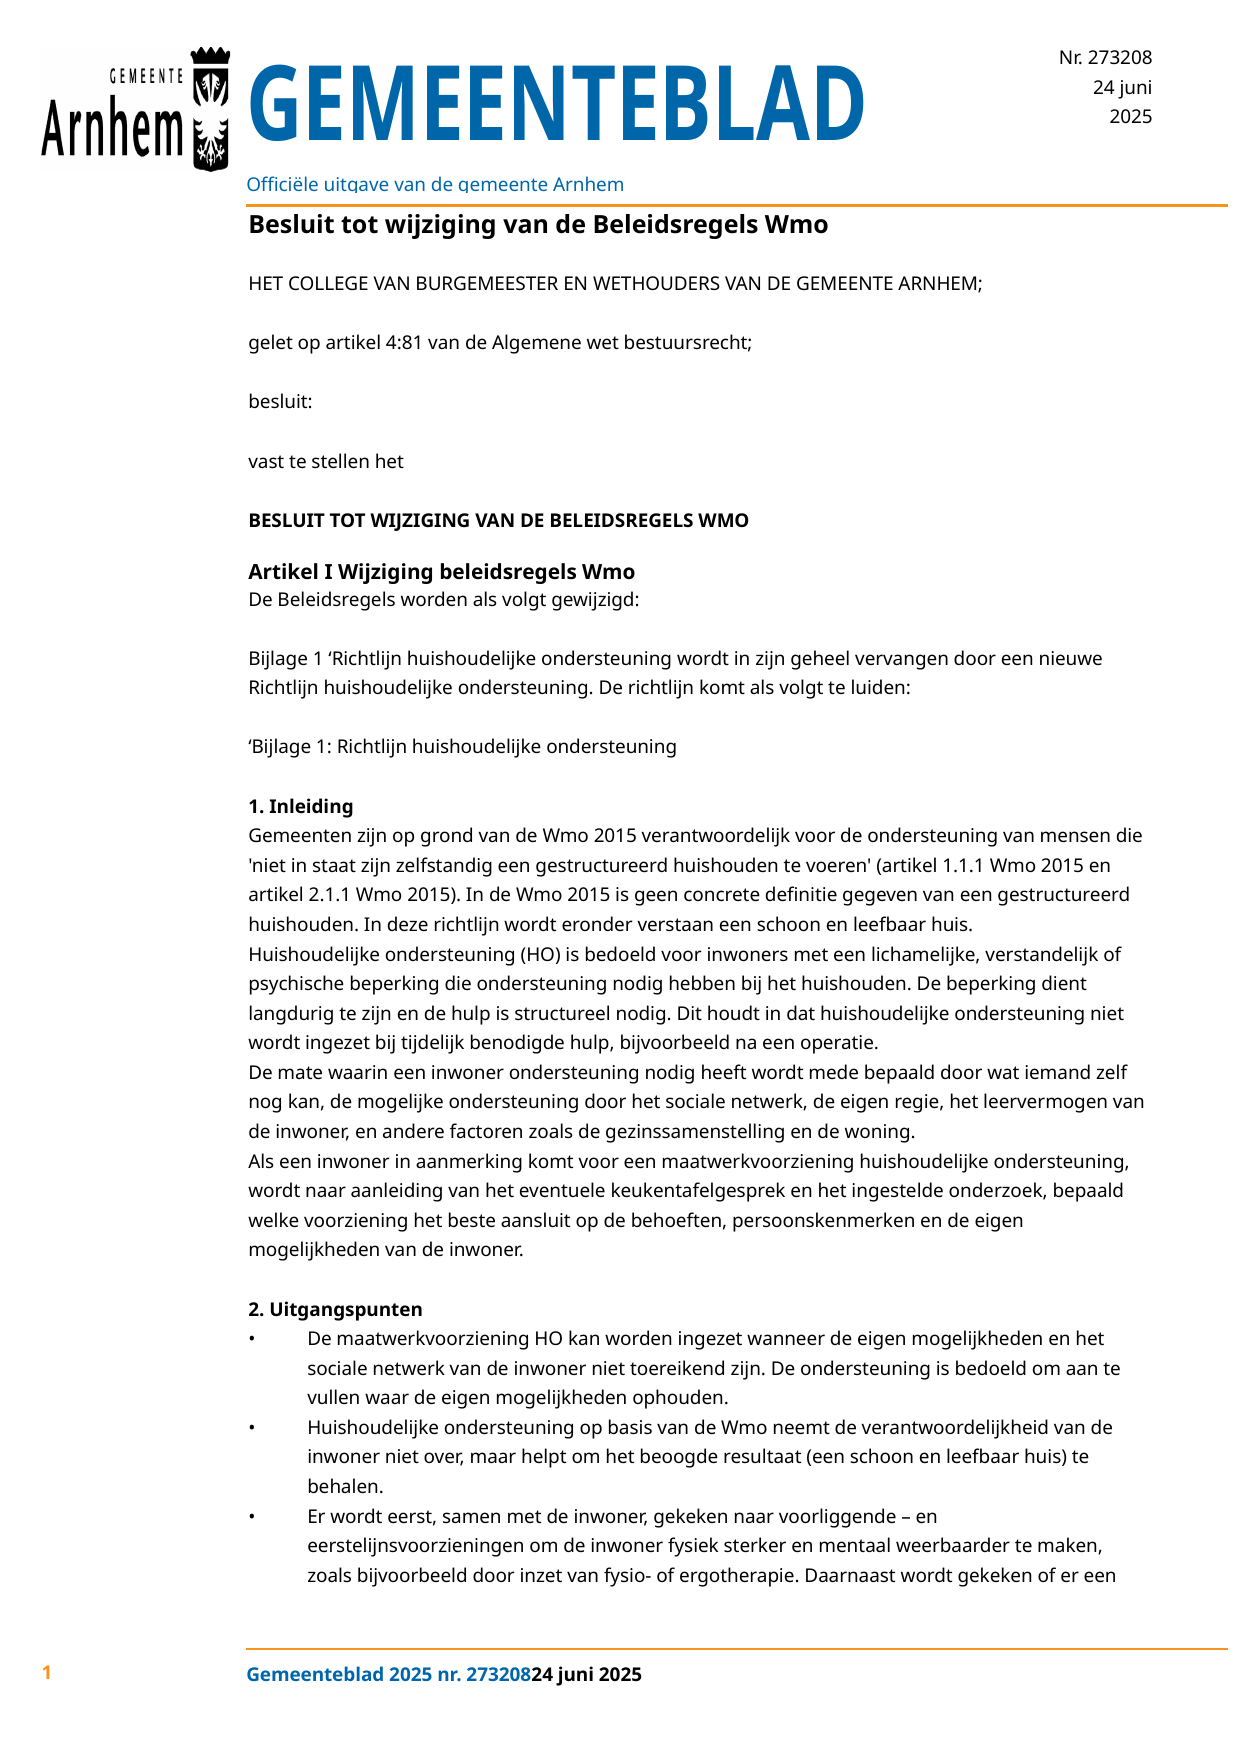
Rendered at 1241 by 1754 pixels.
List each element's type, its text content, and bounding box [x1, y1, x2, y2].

text vast te stellen het [248, 448, 1152, 473]
list De maatwerkvoorziening HO kan worden ingezet wanneer de eigen mogelijkheden en het sociale netwerk van de inwoner niet toereikend zijn. De ondersteuning is bedoeld om aan te vullen waar de eigen mogelijkheden ophouden. [248, 1325, 1152, 1410]
text Huishoudelijke ondersteuning (HO) is bedoeld voor inwoners met een lichamelijke, verstandelijk of psychische beperking die ondersteuning nodig hebben bij het huishouden. De beperking dient langdurig te zijn en de hulp is structureel nodig. Dit houdt in dat huishoudelijke ondersteuning niet wordt ingezet bij tijdelijk benodigde hulp, bijvoorbeeld na een operatie. [248, 941, 1152, 1055]
text ‘Bijlage 1: Richtlijn huishoudelijke ondersteuning [248, 734, 1152, 759]
picture [41, 47, 231, 172]
text Als een inwoner in aanmerking komt voor een maatwerkvoorziening huishoudelijke ondersteuning, wordt naar aanleiding van het eventuele keukentafelgesprek en het ingestelde onderzoek, bepaald welke voorziening het beste aansluit op de behoeften, persoonskenmerken en de eigen mogelijkheden van de inwoner. [248, 1148, 1152, 1262]
text De Beleidsregels worden als volgt gewijzigd: [248, 586, 1152, 612]
text Gemeenten zijn op grond van de Wmo 2015 verantwoordelijk voor de ondersteuning van mensen die 'niet in staat zijn zelfstandig een gestructureerd huishouden te voeren' (artikel 1.1.1 Wmo 2015 en artikel 2.1.1 Wmo 2015). In de Wmo 2015 is geen concrete definitie gegeven van een gestructureerd huishouden. In deze richtlijn wordt eronder verstaan een schoon en leefbaar huis. [248, 822, 1152, 937]
text gelet op artikel 4:81 van de Algemene wet bestuursrecht; [248, 329, 1152, 355]
list Huishoudelijke ondersteuning op basis van de Wmo neemt de verantwoordelijkheid van de inwoner niet over, maar helpt om het beoogde resultaat (een schoon en leefbaar huis) te behalen. [248, 1414, 1152, 1499]
text De mate waarin een inwoner ondersteuning nodig heeft wordt mede bepaald door wat iemand zelf nog kan, de mogelijke ondersteuning door het sociale netwerk, de eigen regie, het leervermogen van de inwoner, en andere factoren zoals de gezinssamenstelling en de woning. [248, 1059, 1152, 1144]
text 2. Uitgangspunten [248, 1296, 1152, 1322]
text Besluit tot wijziging van de Beleidsregels Wmo [248, 207, 1152, 241]
text Bijlage 1 ‘Richtlijn huishoudelijke ondersteuning wordt in zijn geheel vervangen door een nieuwe Richtlijn huishoudelijke ondersteuning. De richtlijn komt als volgt te luiden: [248, 645, 1152, 700]
text Artikel I Wijziging beleidsregels Wmo [248, 557, 1152, 586]
text HET COLLEGE VAN BURGEMEESTER EN WETHOUDERS VAN DE GEMEENTE ARNHEM; [248, 270, 1152, 296]
text besluit: [248, 389, 1152, 414]
list Er wordt eerst, samen met de inwoner, gekeken naar voorliggende – en eerstelijnsvoorzieningen om de inwoner fysiek sterker en mentaal weerbaarder te maken, zoals bijvoorbeeld door inzet van fysio- of ergotherapie. Daarnaast wordt gekeken of er een [248, 1503, 1152, 1588]
text BESLUIT TOT WIJZIGING VAN DE BELEIDSREGELS WMO [248, 507, 1152, 533]
text 1. Inleiding [248, 793, 1152, 819]
